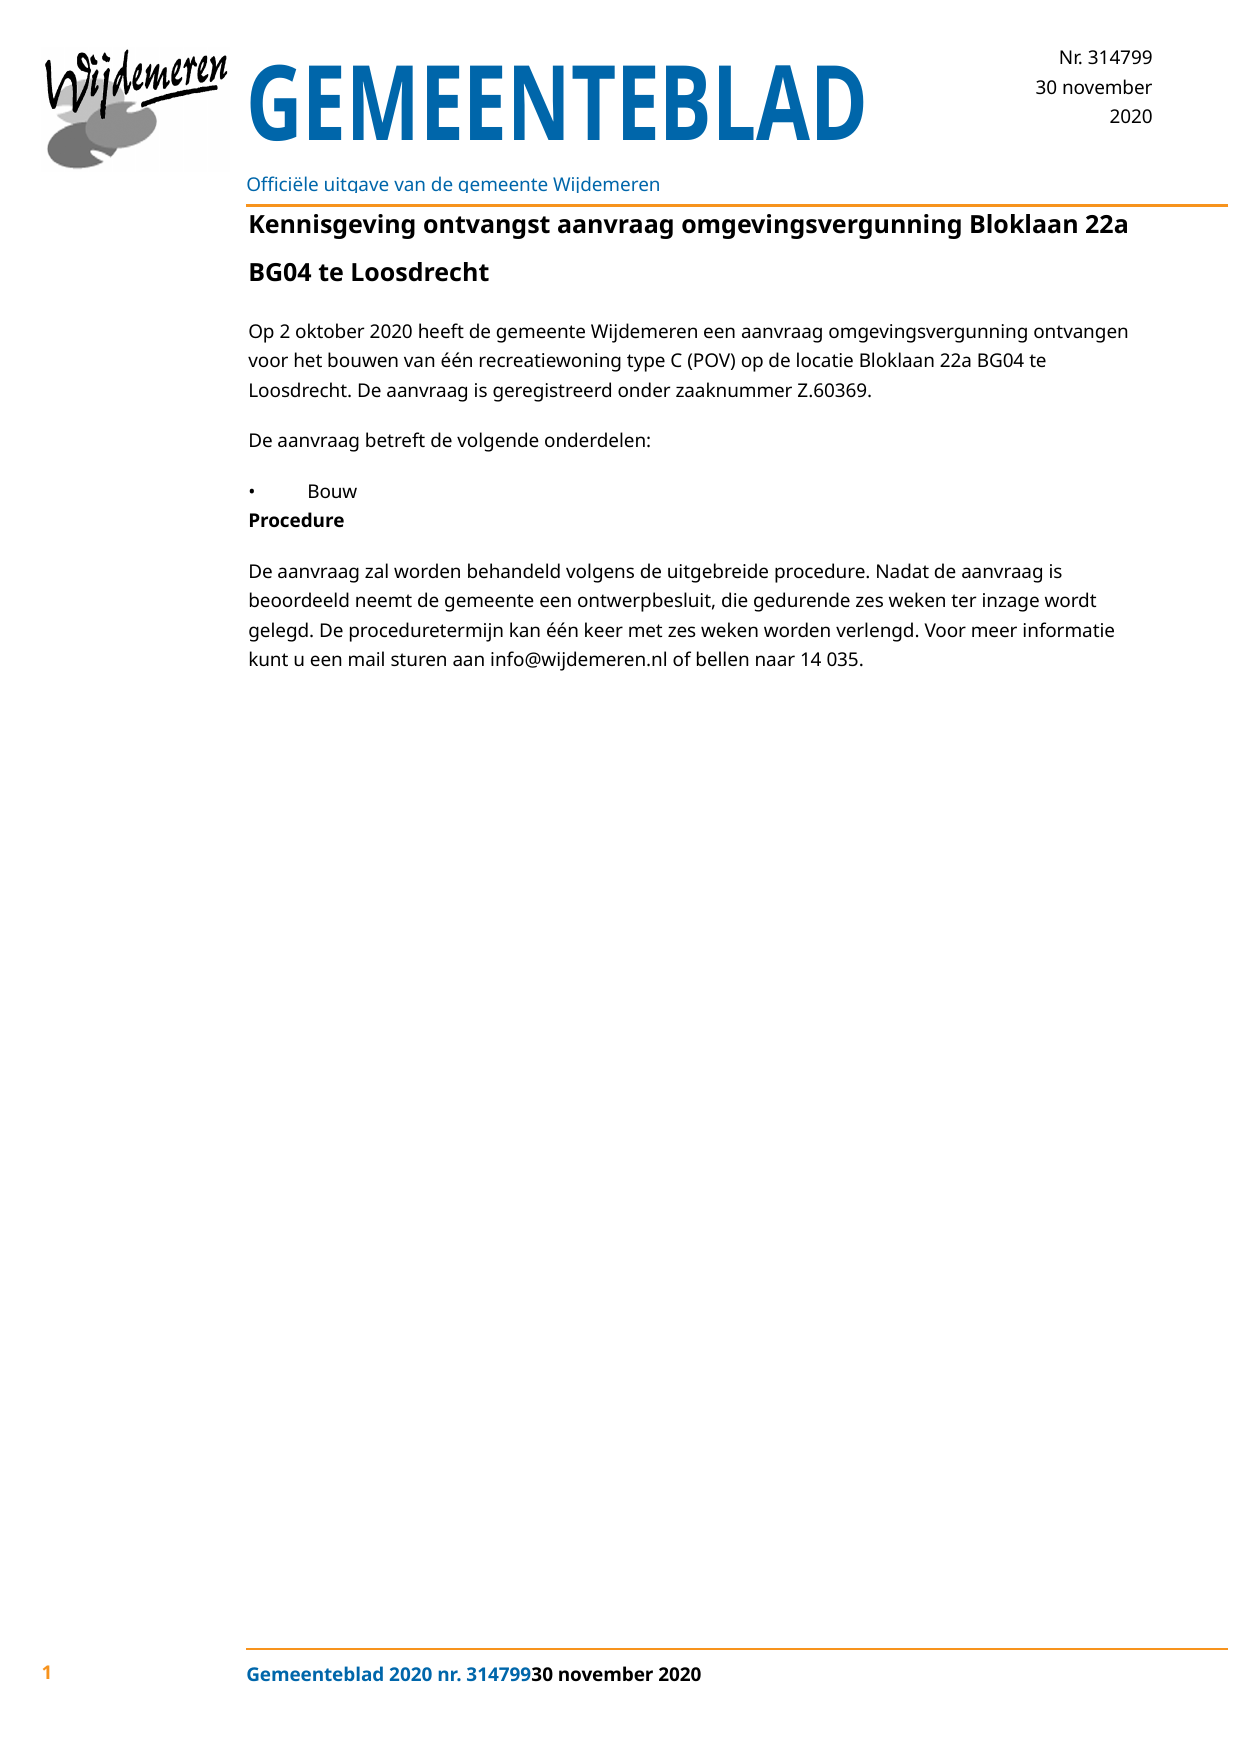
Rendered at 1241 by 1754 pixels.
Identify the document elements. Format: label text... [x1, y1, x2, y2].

list Bouw [248, 478, 1152, 504]
text De aanvraag betreft de volgende onderdelen: [248, 427, 1152, 453]
text Kennisgeving ontvangst aanvraag omgevingsvergunning Bloklaan 22a BG04 te Loosdrecht [248, 207, 1152, 288]
text Procedure [248, 507, 1152, 533]
picture [41, 47, 231, 172]
text De aanvraag zal worden behandeld volgens de uitgebreide procedure. Nadat de aanvraag is beoordeeld neemt de gemeente een ontwerpbesluit, die gedurende zes weken ter inzage wordt gelegd. De proceduretermijn kan één keer met zes weken worden verlengd. Voor meer informatie kunt u een mail sturen aan info@wijdemeren.nl of bellen naar 14 035. [248, 558, 1152, 672]
text Op 2 oktober 2020 heeft de gemeente Wijdemeren een aanvraag omgevingsvergunning ontvangen voor het bouwen van één recreatiewoning type C (POV) op de locatie Bloklaan 22a BG04 te Loosdrecht. De aanvraag is geregistreerd onder zaaknummer Z.60369. [248, 318, 1152, 403]
